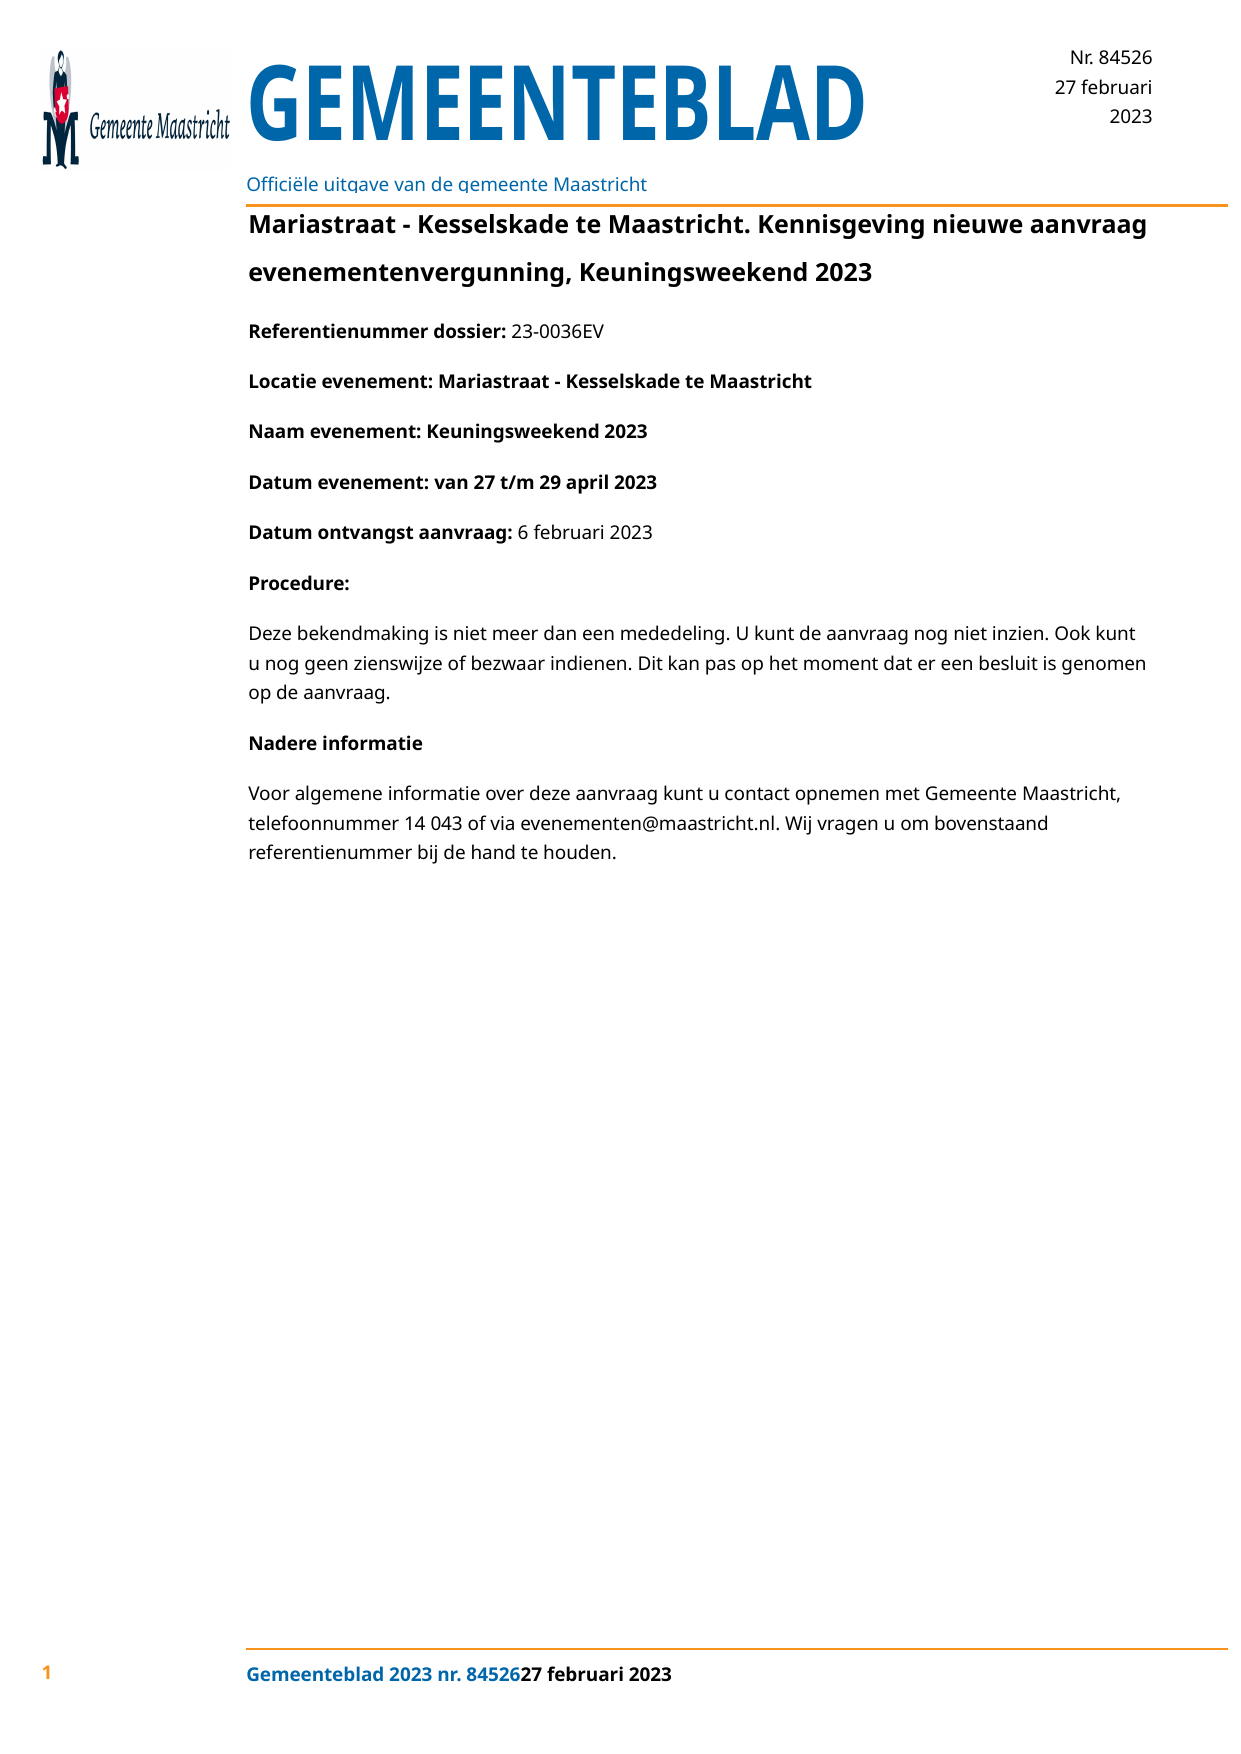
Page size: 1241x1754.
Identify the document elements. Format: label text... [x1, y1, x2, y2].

text Mariastraat - Kesselskade te Maastricht. Kennisgeving nieuwe aanvraag evenementenvergunning, Keuningsweekend 2023 [248, 207, 1152, 288]
text Datum ontvangst aanvraag: 6 februari 2023 [248, 519, 1152, 545]
text Datum evenement: van 27 t/m 29 april 2023 [248, 469, 1152, 495]
text Referentienummer dossier: 23-0036EV [248, 318, 1152, 344]
text Voor algemene informatie over deze aanvraag kunt u contact opnemen met Gemeente Maastricht, telefoonnummer 14 043 of via evenementen@maastricht.nl. Wij vragen u om bovenstaand referentienummer bij de hand te houden. [248, 780, 1152, 865]
text Naam evenement: Keuningsweekend 2023 [248, 419, 1152, 444]
text Locatie evenement: Mariastraat - Kesselskade te Maastricht [248, 368, 1152, 394]
text Nadere informatie [248, 730, 1152, 756]
text Deze bekendmaking is niet meer dan een mededeling. U kunt de aanvraag nog niet inzien. Ook kunt u nog geen zienswijze of bezwaar indienen. Dit kan pas op het moment dat er een besluit is genomen op de aanvraag. [248, 620, 1152, 705]
picture [41, 47, 231, 172]
text Procedure: [248, 570, 1152, 596]
